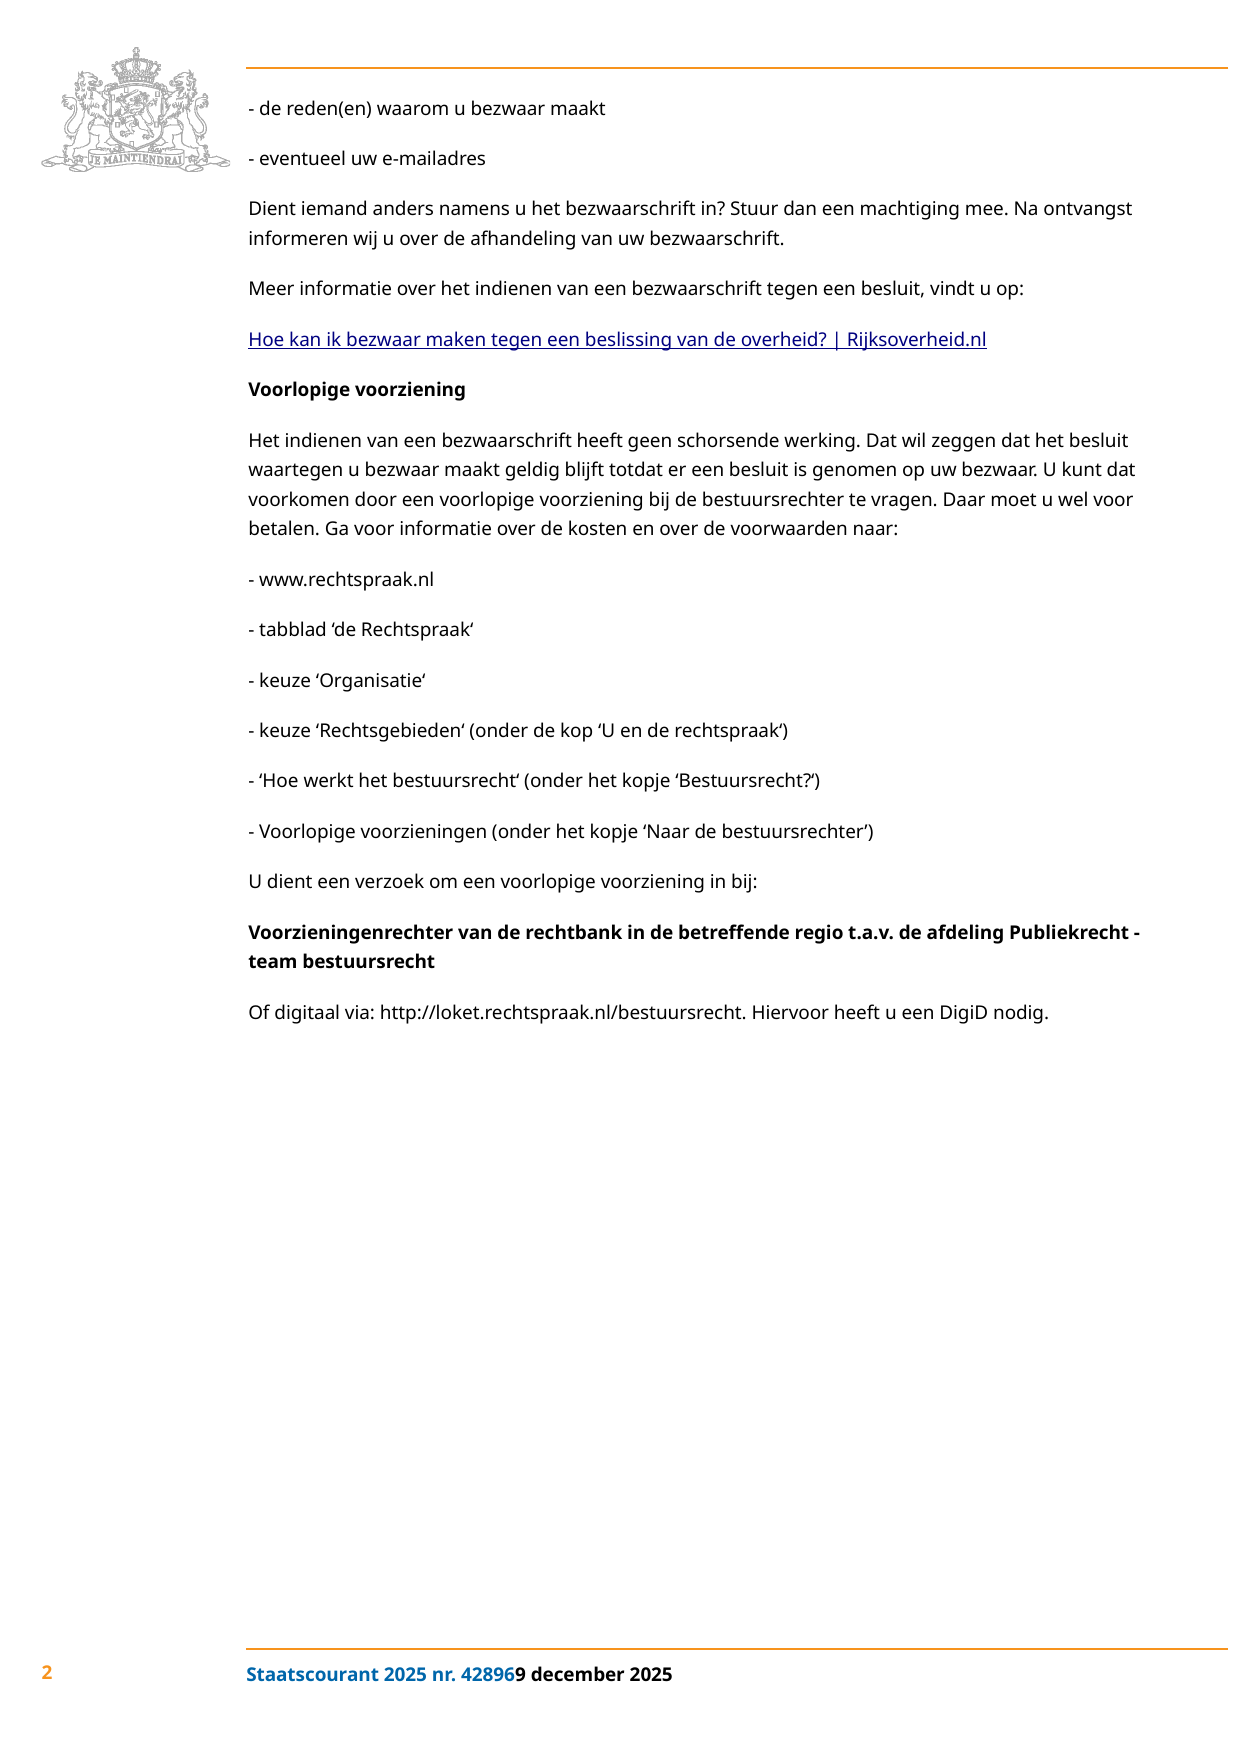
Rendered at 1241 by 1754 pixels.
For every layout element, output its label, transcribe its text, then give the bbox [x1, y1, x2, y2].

text Dient iemand anders namens u het bezwaarschrift in? Stuur dan een machtiging mee. Na ontvangst informeren wij u over de afhandeling van uw bezwaarschrift. [248, 196, 1152, 251]
text - tabblad ‘de Rechtspraak‘ [248, 616, 1152, 642]
text Voorlopige voorziening [248, 376, 1152, 402]
picture [41, 47, 231, 172]
text Het indienen van een bezwaarschrift heeft geen schorsende werking. Dat wil zeggen dat het besluit waartegen u bezwaar maakt geldig blijft totdat er een besluit is genomen op uw bezwaar. U kunt dat voorkomen door een voorlopige voorziening bij de bestuursrechter te vragen. Daar moet u wel voor betalen. Ga voor informatie over de kosten en over de voorwaarden naar: [248, 427, 1152, 541]
text Of digitaal via: http://loket.rechtspraak.nl/bestuursrecht. Hiervoor heeft u een DigiD nodig. [248, 999, 1152, 1025]
text U dient een verzoek om een voorlopige voorziening in bij: [248, 868, 1152, 894]
text - de reden(en) waarom u bezwaar maakt [248, 95, 1152, 121]
text Meer informatie over het indienen van een bezwaarschrift tegen een besluit, vindt u op: [248, 276, 1152, 301]
text - keuze ‘Rechtsgebieden‘ (onder de kop ‘U en de rechtspraak‘) [248, 717, 1152, 743]
text Hoe kan ik bezwaar maken tegen een beslissing van de overheid? | Rijksoverheid.nl [248, 326, 1152, 352]
text - ‘Hoe werkt het bestuursrecht‘ (onder het kopje ‘Bestuursrecht?‘) [248, 768, 1152, 793]
text Voorzieningenrechter van de rechtbank in de betreffende regio t.a.v. de afdeling Publiekrecht - team bestuursrecht [248, 919, 1152, 974]
text - eventueel uw e-mailadres [248, 145, 1152, 171]
text - keuze ‘Organisatie‘ [248, 667, 1152, 693]
text - www.rechtspraak.nl [248, 566, 1152, 592]
text - Voorlopige voorzieningen (onder het kopje ‘Naar de bestuursrechter’) [248, 818, 1152, 844]
